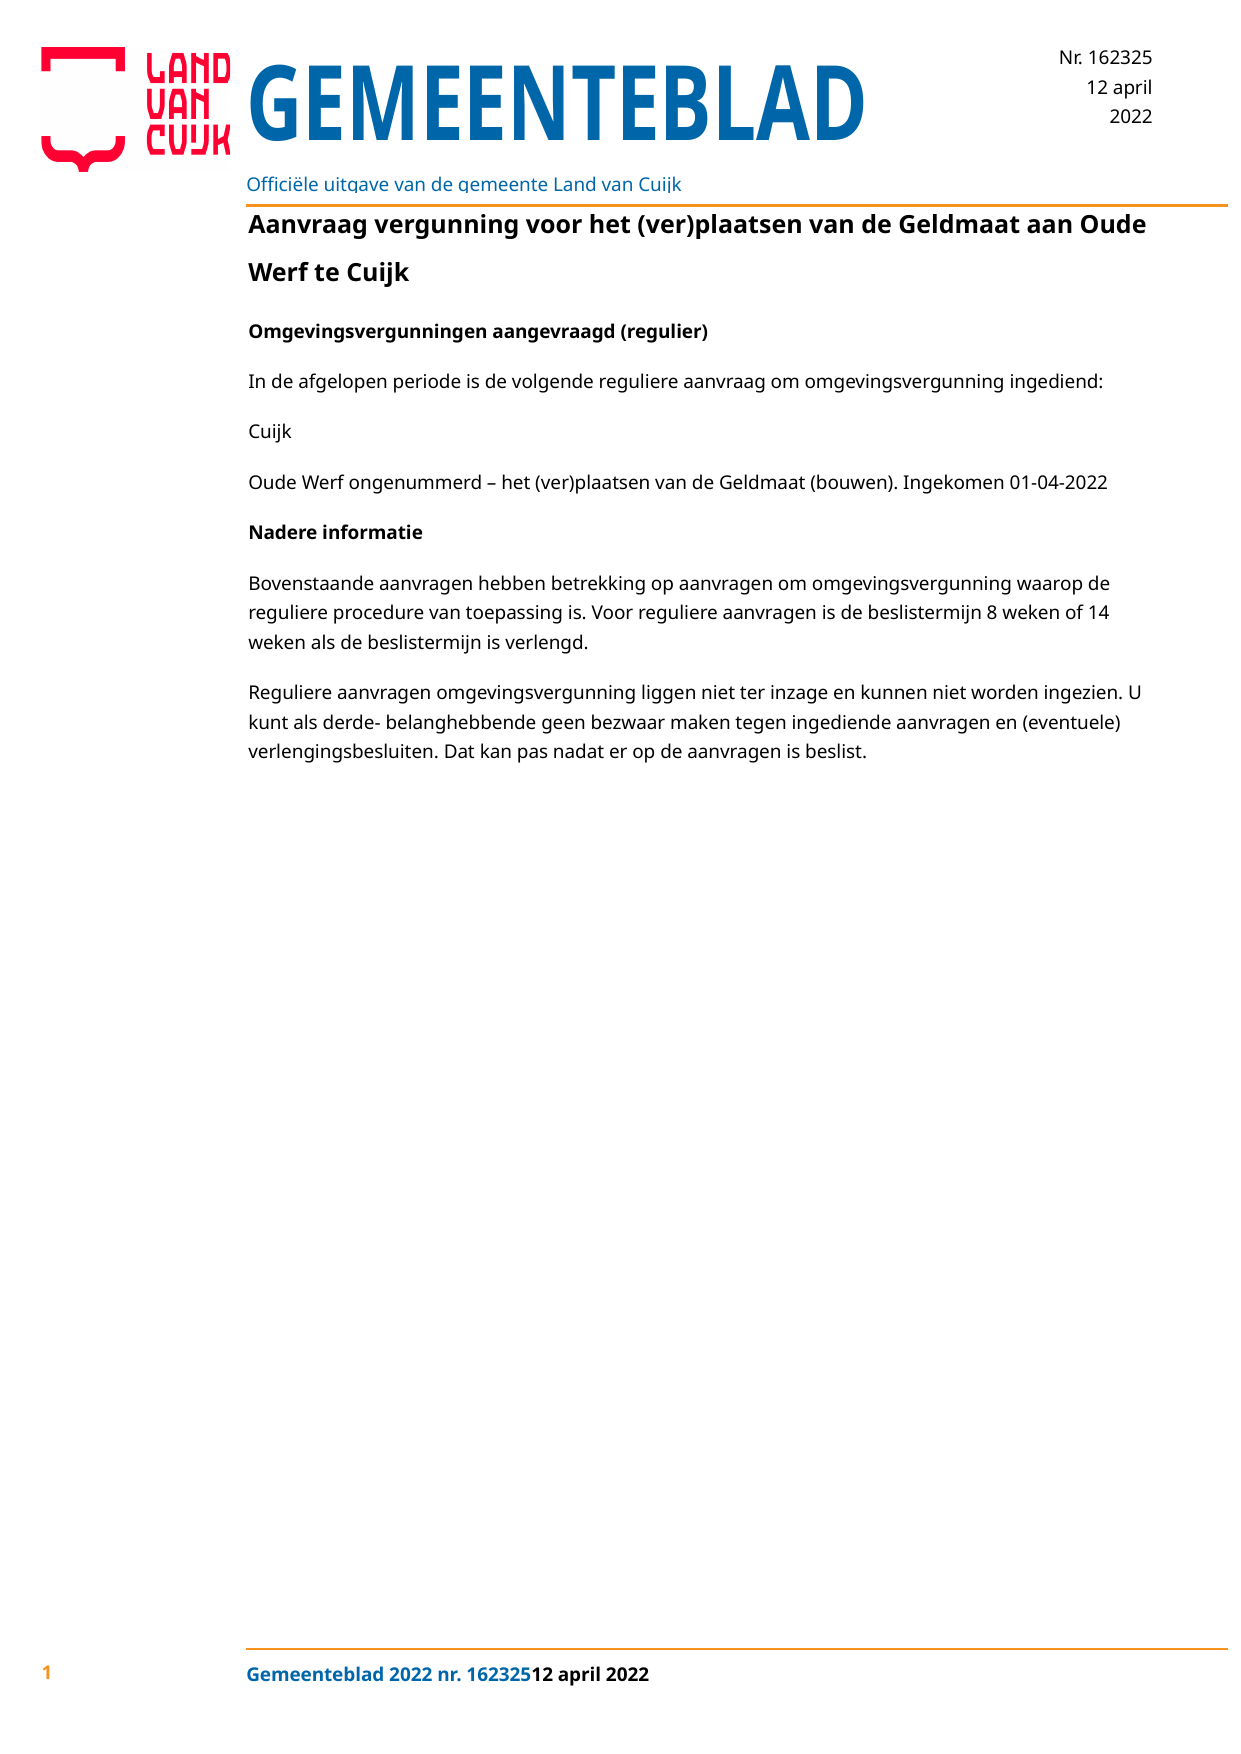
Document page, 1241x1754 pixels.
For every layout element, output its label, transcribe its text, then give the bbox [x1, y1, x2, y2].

text Reguliere aanvragen omgevingsvergunning liggen niet ter inzage en kunnen niet worden ingezien. U kunt als derde- belanghebbende geen bezwaar maken tegen ingediende aanvragen en (eventuele) verlengingsbesluiten. Dat kan pas nadat er op de aanvragen is beslist. [248, 679, 1152, 764]
text In de afgelopen periode is de volgende reguliere aanvraag om omgevingsvergunning ingediend: [248, 368, 1152, 394]
text Nadere informatie [248, 519, 1152, 545]
text Bovenstaande aanvragen hebben betrekking op aanvragen om omgevingsvergunning waarop de reguliere procedure van toepassing is. Voor reguliere aanvragen is de beslistermijn 8 weken of 14 weken als de beslistermijn is verlengd. [248, 570, 1152, 655]
text Cuijk [248, 419, 1152, 444]
picture [41, 47, 231, 172]
text Omgevingsvergunningen aangevraagd (regulier) [248, 318, 1152, 344]
text Oude Werf ongenummerd – het (ver)plaatsen van de Geldmaat (bouwen). Ingekomen 01-04-2022 [248, 469, 1152, 495]
text Aanvraag vergunning voor het (ver)plaatsen van de Geldmaat aan Oude Werf te Cuijk [248, 207, 1152, 288]
